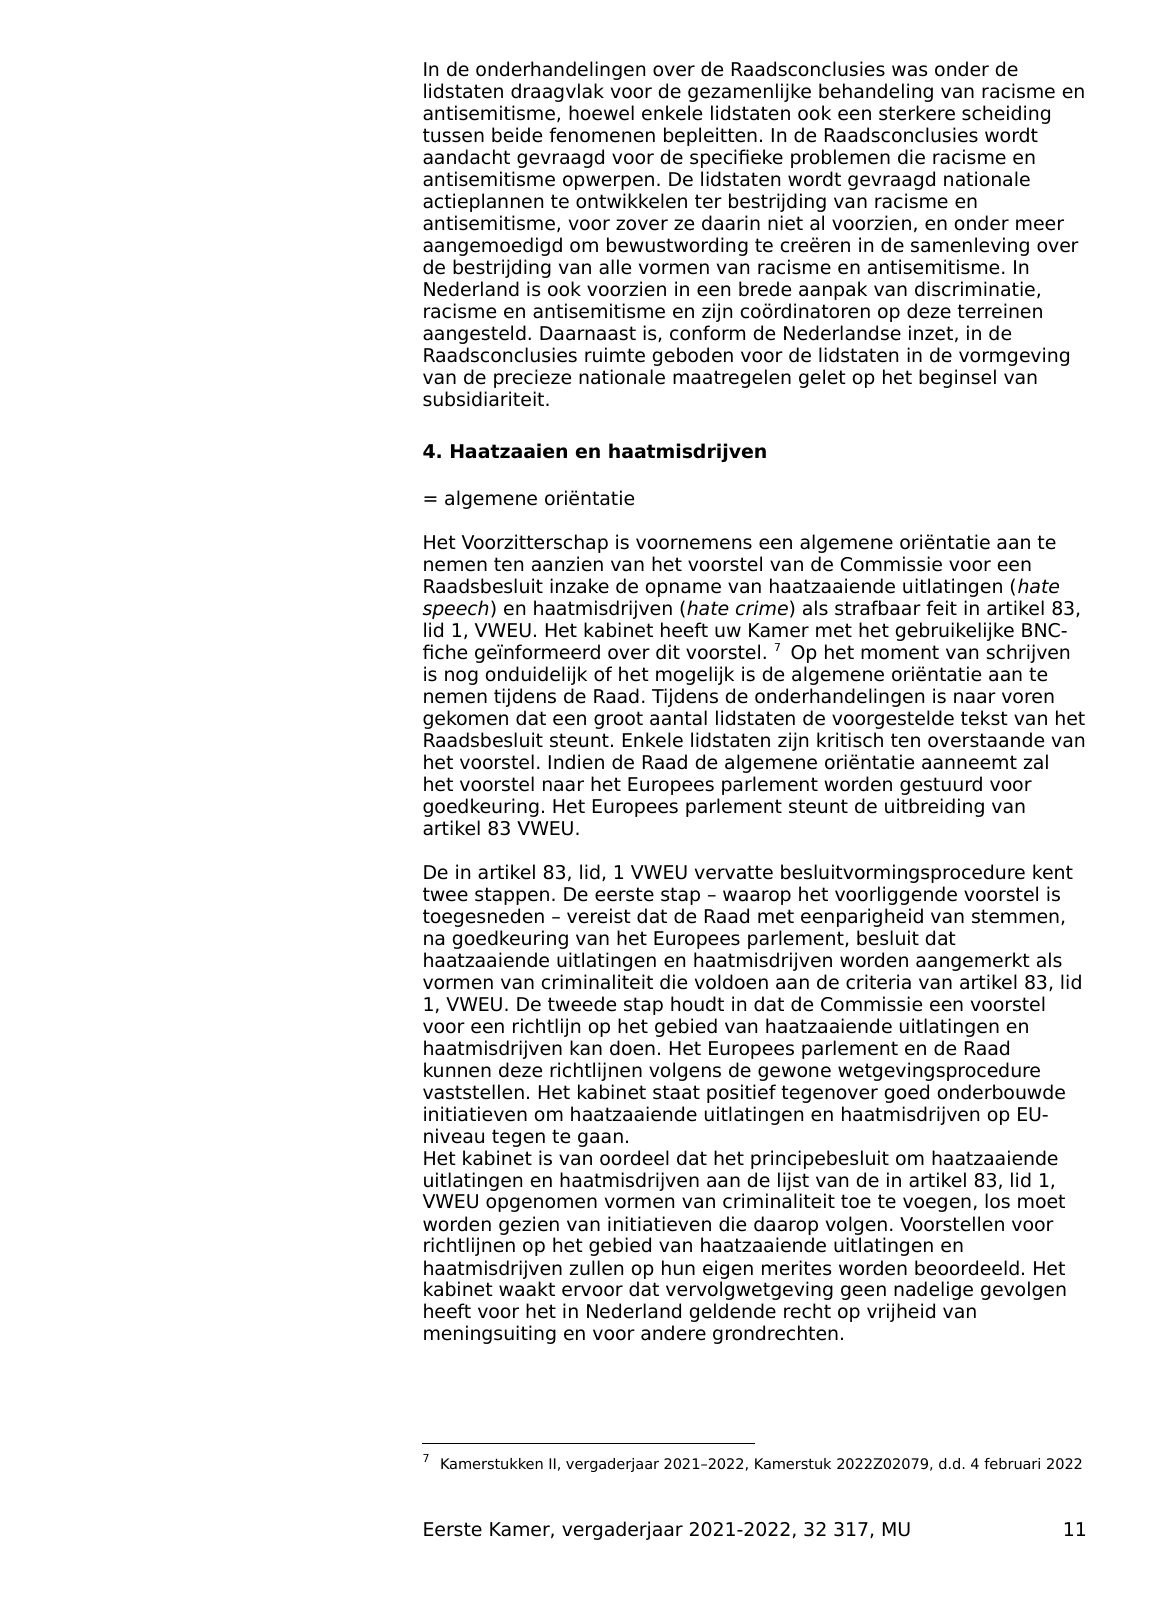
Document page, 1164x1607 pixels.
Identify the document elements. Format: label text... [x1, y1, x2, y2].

text = algemene oriëntatie [422, 488, 1087, 510]
text De in artikel 83, lid, 1 VWEU vervatte besluitvormingsprocedure kent twee stappen. De eerste stap – waarop het voorliggende voorstel is toegesneden – vereist dat de Raad met eenparigheid van stemmen, na goedkeuring van het Europees parlement, besluit dat haatzaaiende uitlatingen en haatmisdrijven worden aangemerkt als vormen van criminaliteit die voldoen aan de criteria van artikel 83, lid 1, VWEU. De tweede stap houdt in dat de Commissie een voorstel voor een richtlijn op het gebied van haatzaaiende uitlatingen en haatmisdrijven kan doen. Het Europees parlement en de Raad kunnen deze richtlijnen volgens de gewone wetgevingsprocedure vaststellen. Het kabinet staat positief tegenover goed onderbouwde initiatieven om haatzaaiende uitlatingen en haatmisdrijven op EU-niveau tegen te gaan. [422, 862, 1087, 1147]
subtitle 4. Haatzaaien en haatmisdrijven [422, 441, 1087, 463]
text Het Voorzitterschap is voornemens een algemene oriëntatie aan te nemen ten aanzien van het voorstel van de Commissie voor een Raadsbesluit inzake de opname van haatzaaiende uitlatingen (hate speech) en haatmisdrijven (hate crime) als strafbaar feit in artikel 83, lid 1, VWEU. Het kabinet heeft uw Kamer met het gebruikelijke BNC-fiche geïnformeerd over dit voorstel. Op het moment van schrijven is nog onduidelijk of het mogelijk is de algemene oriëntatie aan te nemen tijdens de Raad. Tijdens de onderhandelingen is naar voren gekomen dat een groot aantal lidstaten de voorgestelde tekst van het Raadsbesluit steunt. Enkele lidstaten zijn kritisch ten overstaande van het voorstel. Indien de Raad de algemene oriëntatie aanneemt zal het voorstel naar het Europees parlement worden gestuurd voor goedkeuring. Het Europees parlement steunt de uitbreiding van artikel 83 VWEU. [422, 532, 1087, 839]
text Het kabinet is van oordeel dat het principebesluit om haatzaaiende uitlatingen en haatmisdrijven aan de lijst van de in artikel 83, lid 1, VWEU opgenomen vormen van criminaliteit toe te voegen, los moet worden gezien van initiatieven die daarop volgen. Voorstellen voor richtlijnen op het gebied van haatzaaiende uitlatingen en haatmisdrijven zullen op hun eigen merites worden beoordeeld. Het kabinet waakt ervoor dat vervolgwetgeving geen nadelige gevolgen heeft voor het in Nederland geldende recht op vrijheid van meningsuiting en voor andere grondrechten. [422, 1147, 1087, 1345]
text Kamerstukken II, vergaderjaar 2021–2022, Kamerstuk 2022Z02079, d.d. 4 februari 2022 [422, 1452, 1087, 1474]
text In de onderhandelingen over de Raadsconclusies was onder de lidstaten draagvlak voor de gezamenlijke behandeling van racisme en antisemitisme, hoewel enkele lidstaten ook een sterkere scheiding tussen beide fenomenen bepleitten. In de Raadsconclusies wordt aandacht gevraagd voor de specifieke problemen die racisme en antisemitisme opwerpen. De lidstaten wordt gevraagd nationale actieplannen te ontwikkelen ter bestrijding van racisme en antisemitisme, voor zover ze daarin niet al voorzien, en onder meer aangemoedigd om bewustwording te creëren in de samenleving over de bestrijding van alle vormen van racisme en antisemitisme. In Nederland is ook voorzien in een brede aanpak van discriminatie, racisme en antisemitisme en zijn coördinatoren op deze terreinen aangesteld. Daarnaast is, conform de Nederlandse inzet, in de Raadsconclusies ruimte geboden voor de lidstaten in de vormgeving van de precieze nationale maatregelen gelet op het beginsel van subsidiariteit. [422, 59, 1087, 411]
